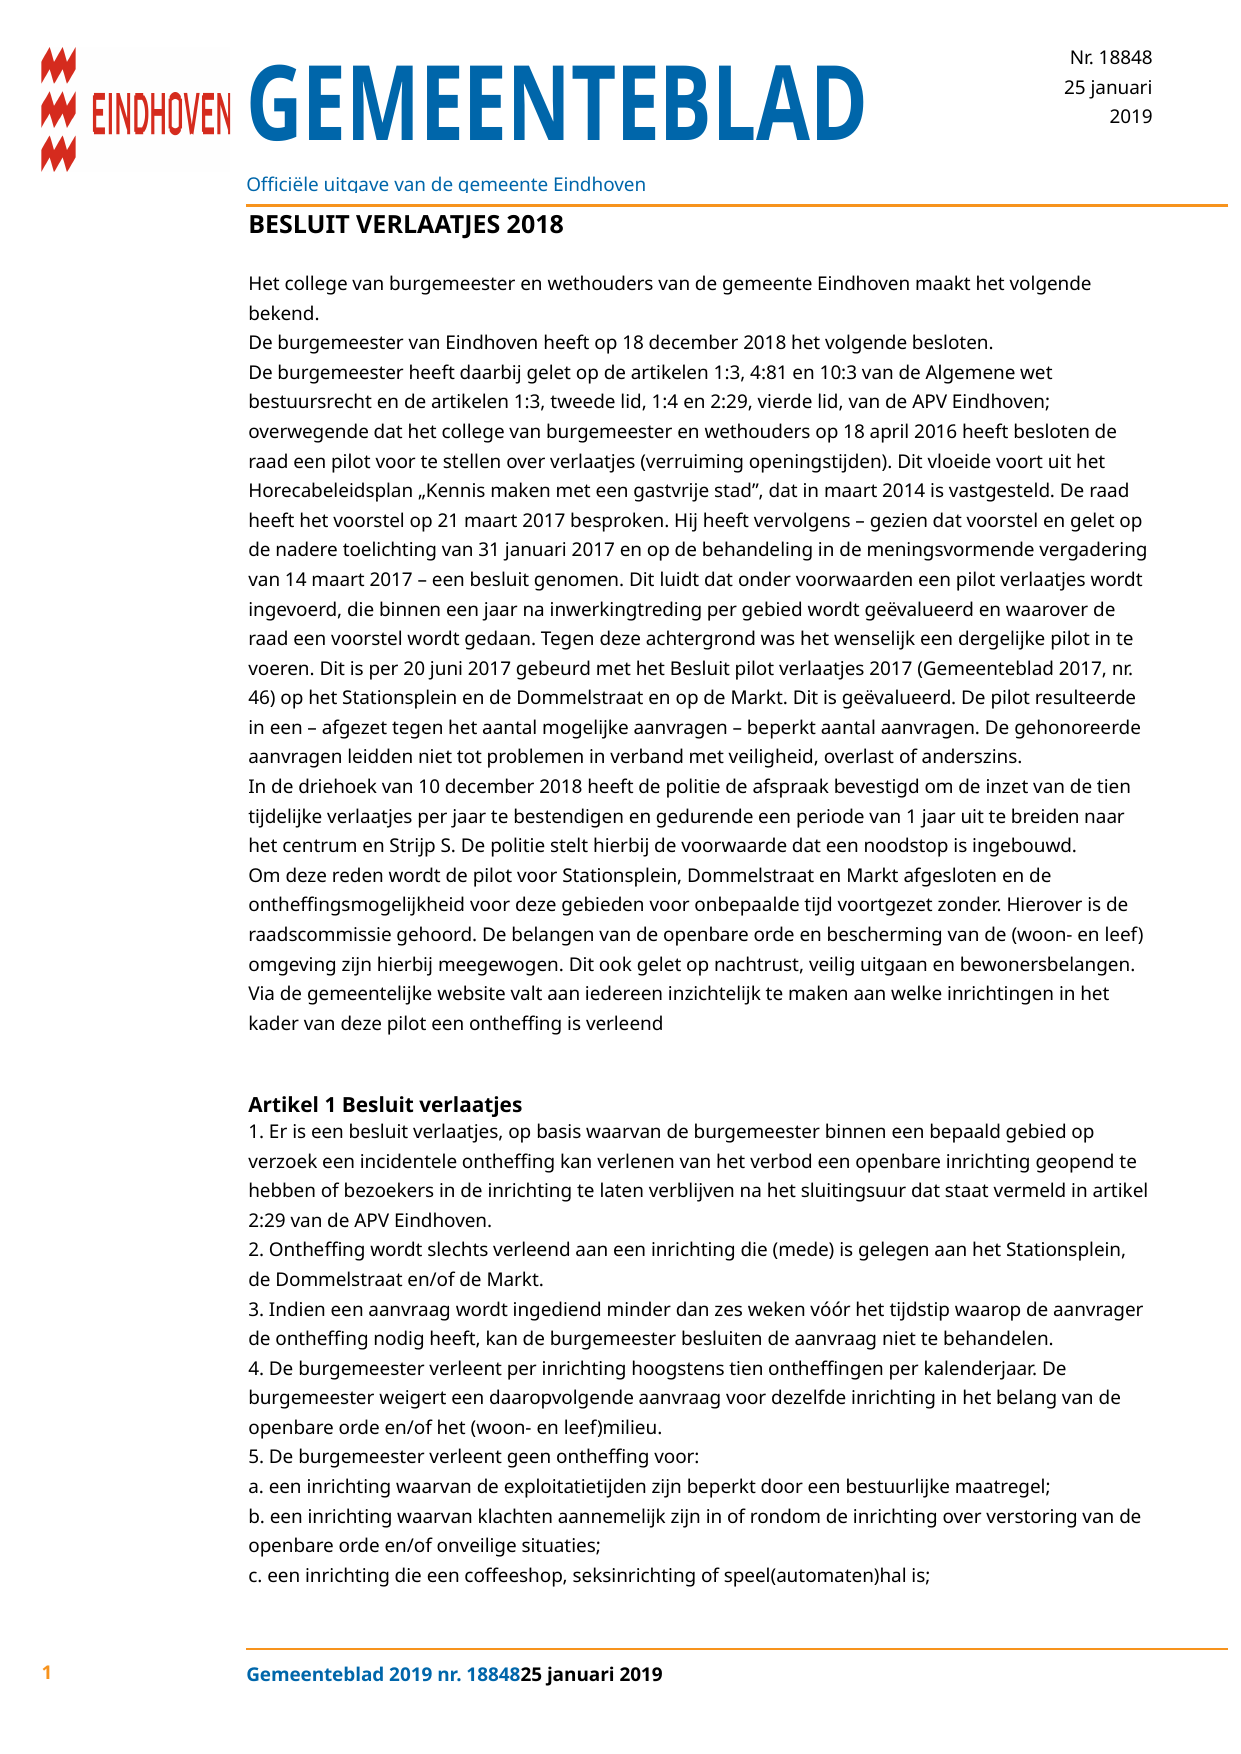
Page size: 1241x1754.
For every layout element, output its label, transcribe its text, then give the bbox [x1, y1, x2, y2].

text a. een inrichting waarvan de exploitatietijden zijn beperkt door een bestuurlijke maatregel; [248, 1473, 1152, 1499]
text In de driehoek van 10 december 2018 heeft de politie de afspraak bevestigd om de inzet van de tien tijdelijke verlaatjes per jaar te bestendigen en gedurende een periode van 1 jaar uit te breiden naar het centrum en Strijp S. De politie stelt hierbij de voorwaarde dat een noodstop is ingebouwd. [248, 773, 1152, 858]
text Het college van burgemeester en wethouders van de gemeente Eindhoven maakt het volgende bekend. [248, 270, 1152, 326]
text 2. Ontheffing wordt slechts verleend aan een inrichting die (mede) is gelegen aan het Stationsplein, de Dommelstraat en/of de Markt. [248, 1237, 1152, 1292]
text b. een inrichting waarvan klachten aannemelijk zijn in of rondom de inrichting over verstoring van de openbare orde en/of onveilige situaties; [248, 1503, 1152, 1558]
text 1. Er is een besluit verlaatjes, op basis waarvan de burgemeester binnen een bepaald gebied op verzoek een incidentele ontheffing kan verlenen van het verbod een openbare inrichting geopend te hebben of bezoekers in de inrichting te laten verblijven na het sluitingsuur dat staat vermeld in artikel 2:29 van de APV Eindhoven. [248, 1118, 1152, 1233]
text 4. De burgemeester verleent per inrichting hoogstens tien ontheffingen per kalenderjaar. De burgemeester weigert een daaropvolgende aanvraag voor dezelfde inrichting in het belang van de openbare orde en/of het (woon- en leef)milieu. [248, 1355, 1152, 1440]
text De burgemeester heeft daarbij gelet op de artikelen 1:3, 4:81 en 10:3 van de Algemene wet bestuursrecht en de artikelen 1:3, tweede lid, 1:4 en 2:29, vierde lid, van de APV Eindhoven; [248, 359, 1152, 414]
text De burgemeester van Eindhoven heeft op 18 december 2018 het volgende besloten. [248, 329, 1152, 355]
text 5. De burgemeester verleent geen ontheffing voor: [248, 1444, 1152, 1469]
text Om deze reden wordt de pilot voor Stationsplein, Dommelstraat en Markt afgesloten en de ontheffingsmogelijkheid voor deze gebieden voor onbepaalde tijd voortgezet zonder. Hierover is de raadscommissie gehoord. De belangen van de openbare orde en bescherming van de (woon- en leef) omgeving zijn hierbij meegewogen. Dit ook gelet op nachtrust, veilig uitgaan en bewonersbelangen. Via de gemeentelijke website valt aan iedereen inzichtelijk te maken aan welke inrichtingen in het kader van deze pilot een ontheffing is verleend [248, 862, 1152, 1036]
picture [41, 47, 231, 172]
text c. een inrichting die een coffeeshop, seksinrichting of speel(automaten)hal is; [248, 1562, 1152, 1588]
text 3. Indien een aanvraag wordt ingediend minder dan zes weken vóór het tijdstip waarop de aanvrager de ontheffing nodig heeft, kan de burgemeester besluiten de aanvraag niet te behandelen. [248, 1296, 1152, 1351]
text BESLUIT VERLAATJES 2018 [248, 207, 1152, 241]
text overwegende dat het college van burgemeester en wethouders op 18 april 2016 heeft besloten de raad een pilot voor te stellen over verlaatjes (verruiming openingstijden). Dit vloeide voort uit het Horecabeleidsplan „Kennis maken met een gastvrije stad”, dat in maart 2014 is vastgesteld. De raad heeft het voorstel op 21 maart 2017 besproken. Hij heeft vervolgens – gezien dat voorstel en gelet op de nadere toelichting van 31 januari 2017 en op de behandeling in de meningsvormende vergadering van 14 maart 2017 – een besluit genomen. Dit luidt dat onder voorwaarden een pilot verlaatjes wordt ingevoerd, die binnen een jaar na inwerkingtreding per gebied wordt geëvalueerd en waarover de raad een voorstel wordt gedaan. Tegen deze achtergrond was het wenselijk een dergelijke pilot in te voeren. Dit is per 20 juni 2017 gebeurd met het Besluit pilot verlaatjes 2017 (Gemeenteblad 2017, nr. 46) op het Stationsplein en de Dommelstraat en op de Markt. Dit is geëvalueerd. De pilot resulteerde in een – afgezet tegen het aantal mogelijke aanvragen – beperkt aantal aanvragen. De gehonoreerde aanvragen leidden niet tot problemen in verband met veiligheid, overlast of anderszins. [248, 418, 1152, 769]
text Artikel 1 Besluit verlaatjes [248, 1090, 1152, 1118]
